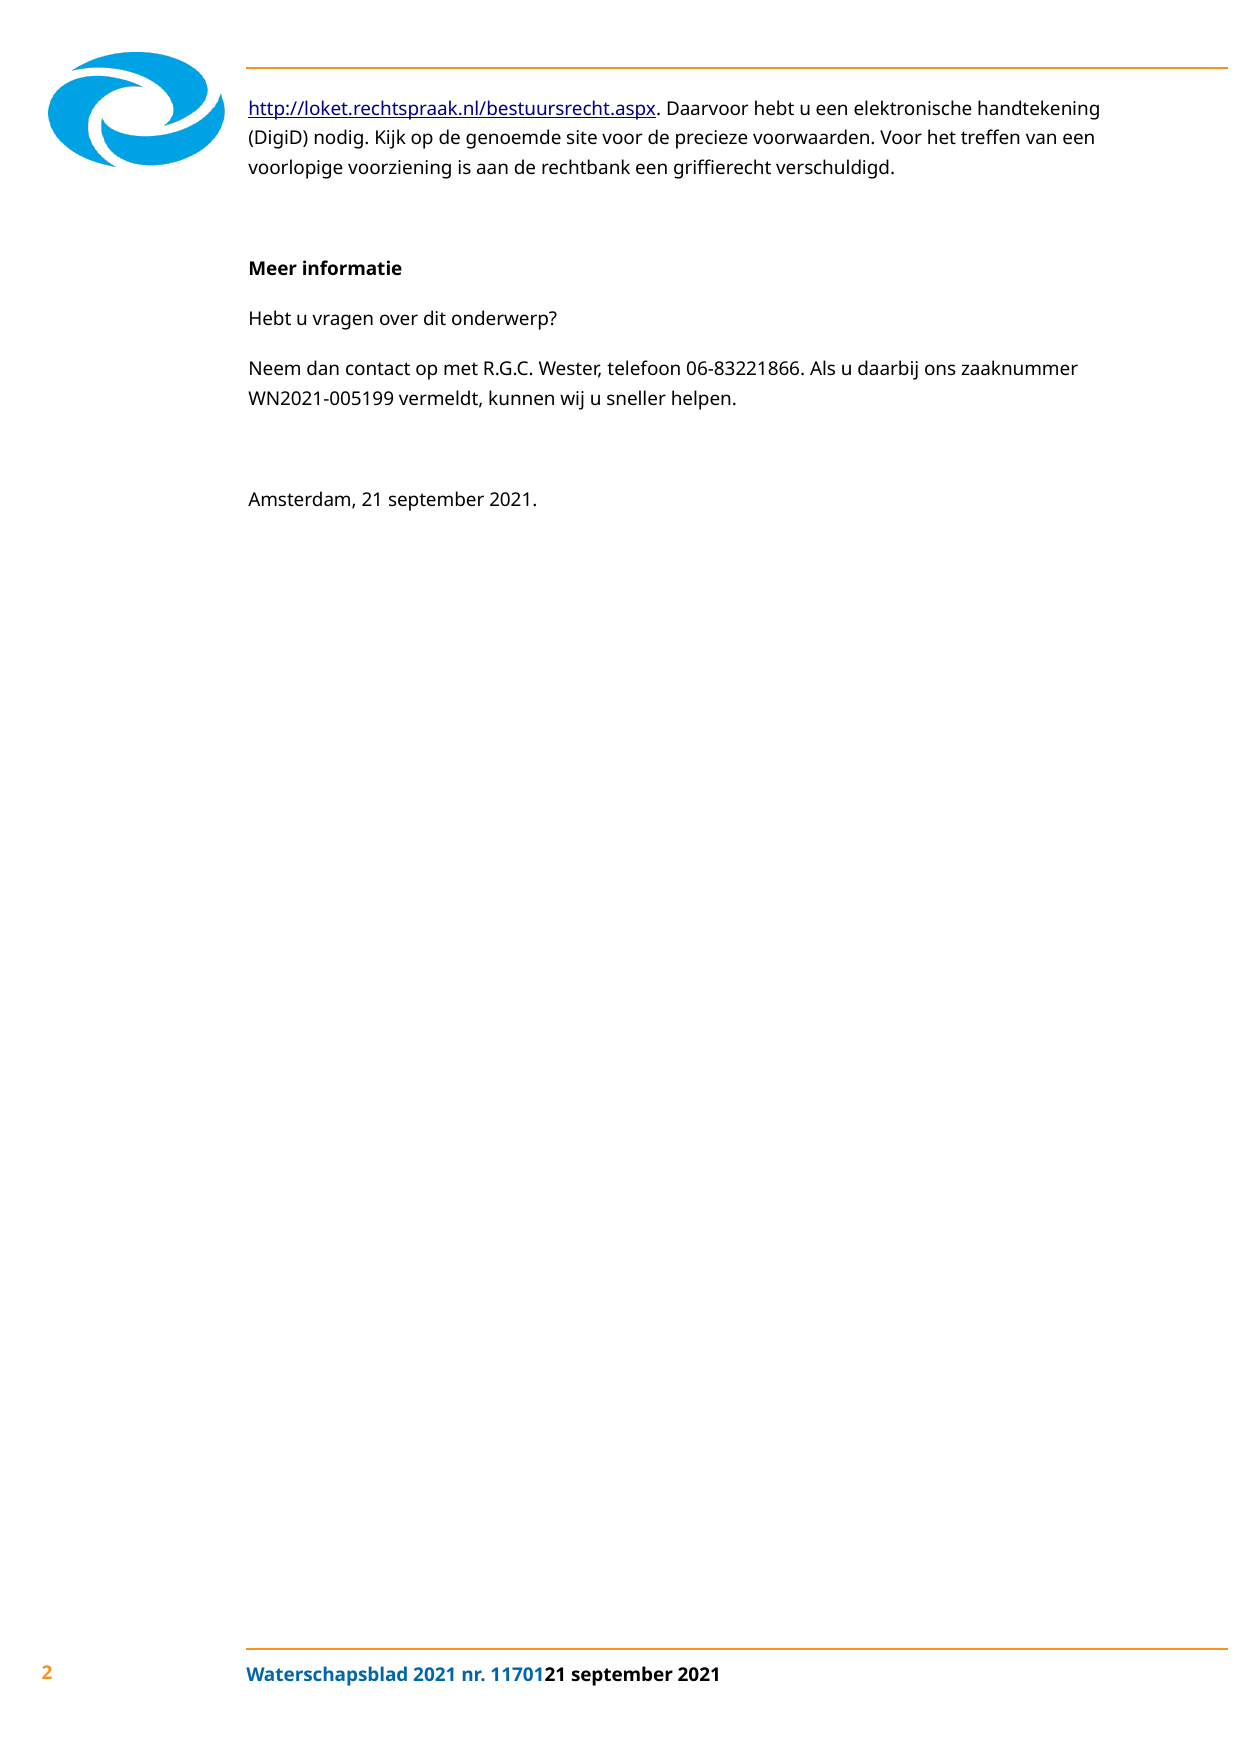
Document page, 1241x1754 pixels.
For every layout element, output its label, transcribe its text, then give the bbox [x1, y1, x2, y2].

picture [41, 47, 231, 172]
text Meer informatie [248, 255, 1152, 281]
text http://loket.rechtspraak.nl/bestuursrecht.aspx. Daarvoor hebt u een elektronische handtekening (DigiD) nodig. Kijk op de genoemde site voor de precieze voorwaarden. Voor het treffen van een voorlopige voorziening is aan de rechtbank een griffierecht verschuldigd. [248, 95, 1152, 180]
text Hebt u vragen over dit onderwerp? [248, 305, 1152, 331]
text Neem dan contact op met R.G.C. Wester, telefoon 06-83221866. Als u daarbij ons zaaknummer WN2021-005199 vermeldt, kunnen wij u sneller helpen. [248, 356, 1152, 411]
text Amsterdam, 21 september 2021. [248, 486, 1152, 512]
